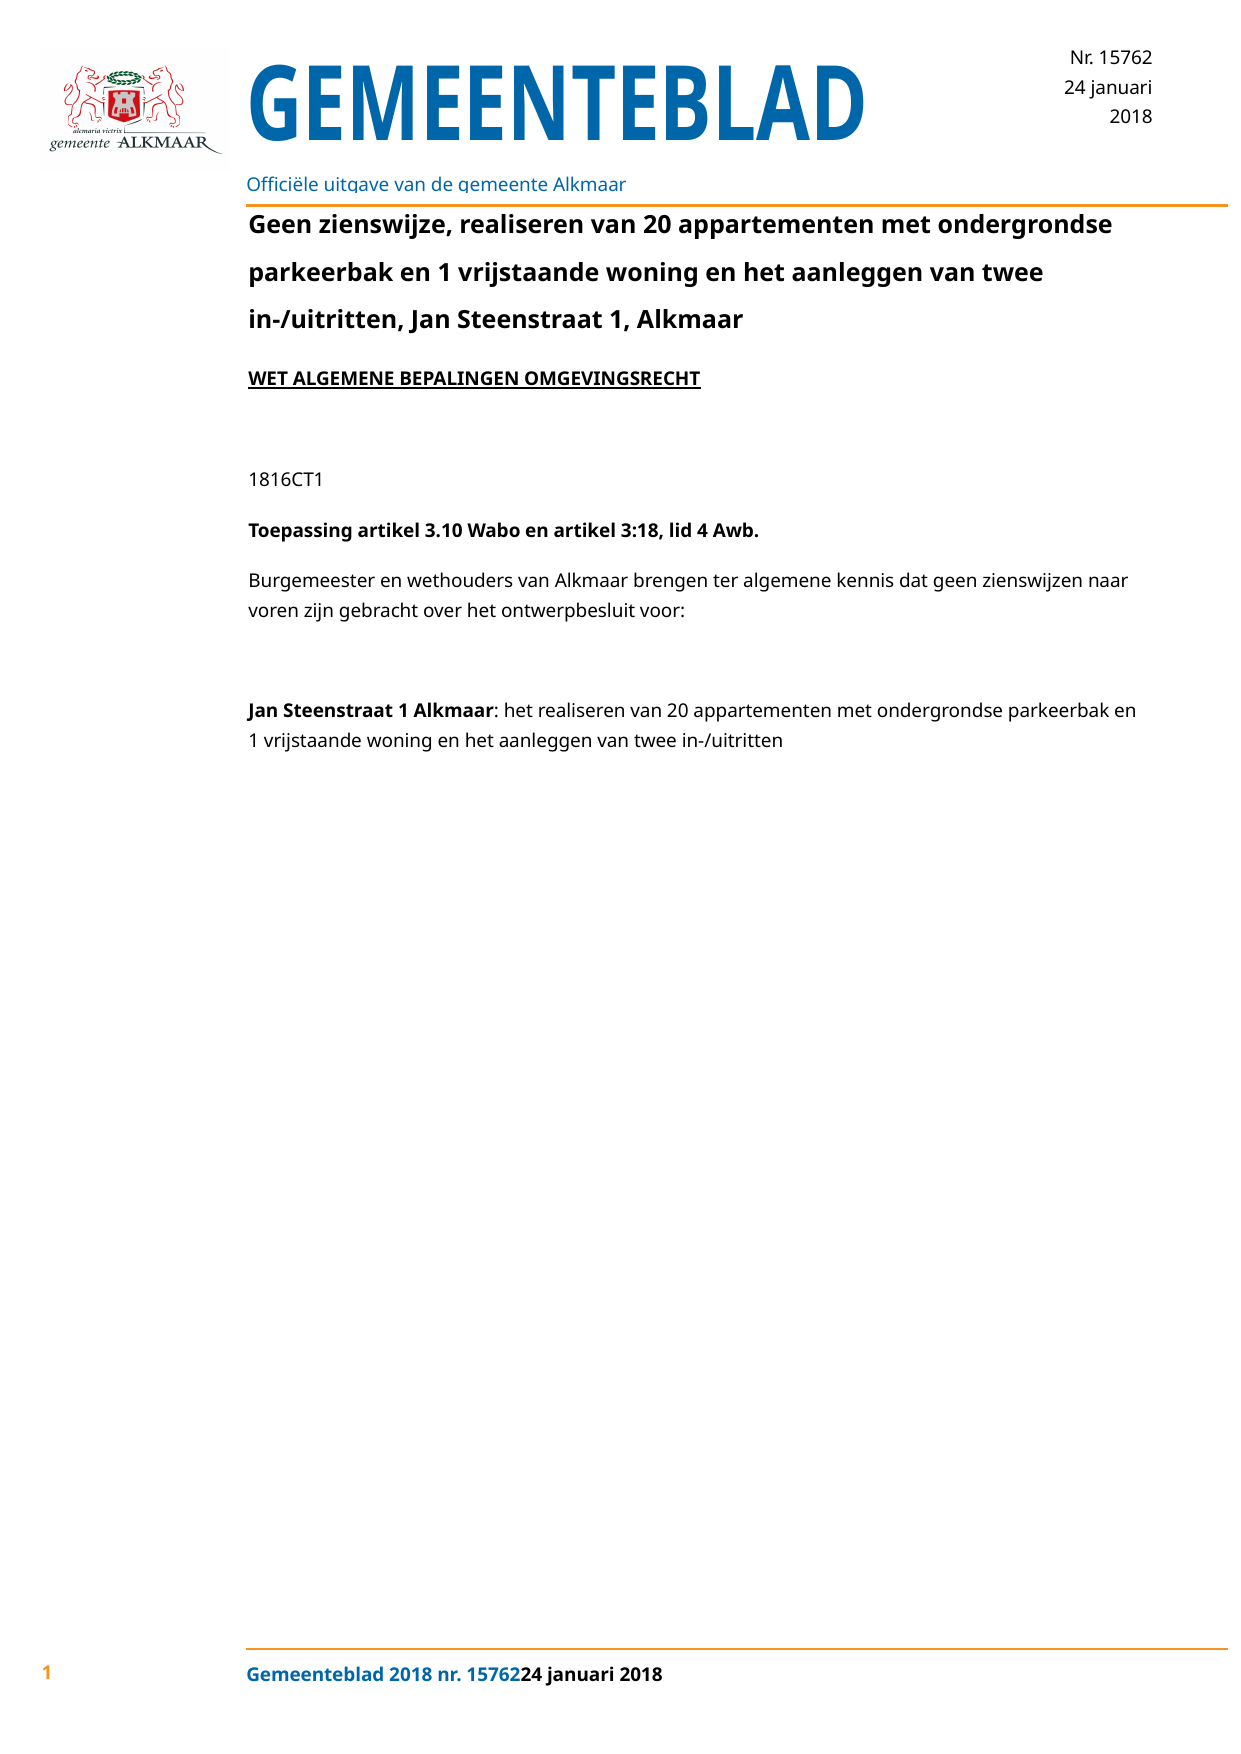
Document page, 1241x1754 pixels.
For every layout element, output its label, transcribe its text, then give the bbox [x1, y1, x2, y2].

text Jan Steenstraat 1 Alkmaar: het realiseren van 20 appartementen met ondergrondse parkeerbak en 1 vrijstaande woning en het aanleggen van twee in-/uitritten [248, 698, 1152, 753]
text Toepassing artikel 3.10 Wabo en artikel 3:18, lid 4 Awb. [248, 517, 1152, 542]
text WET ALGEMENE BEPALINGEN OMGEVINGSRECHT [248, 366, 1152, 391]
text Burgemeester en wethouders van Alkmaar brengen ter algemene kennis dat geen zienswijzen naar voren zijn gebracht over het ontwerpbesluit voor: [248, 567, 1152, 622]
picture [41, 47, 231, 172]
text 1816CT1 [248, 466, 1152, 492]
text Geen zienswijze, realiseren van 20 appartementen met ondergrondse parkeerbak en 1 vrijstaande woning en het aanleggen van twee in-/uitritten, Jan Steenstraat 1, Alkmaar [248, 207, 1152, 336]
